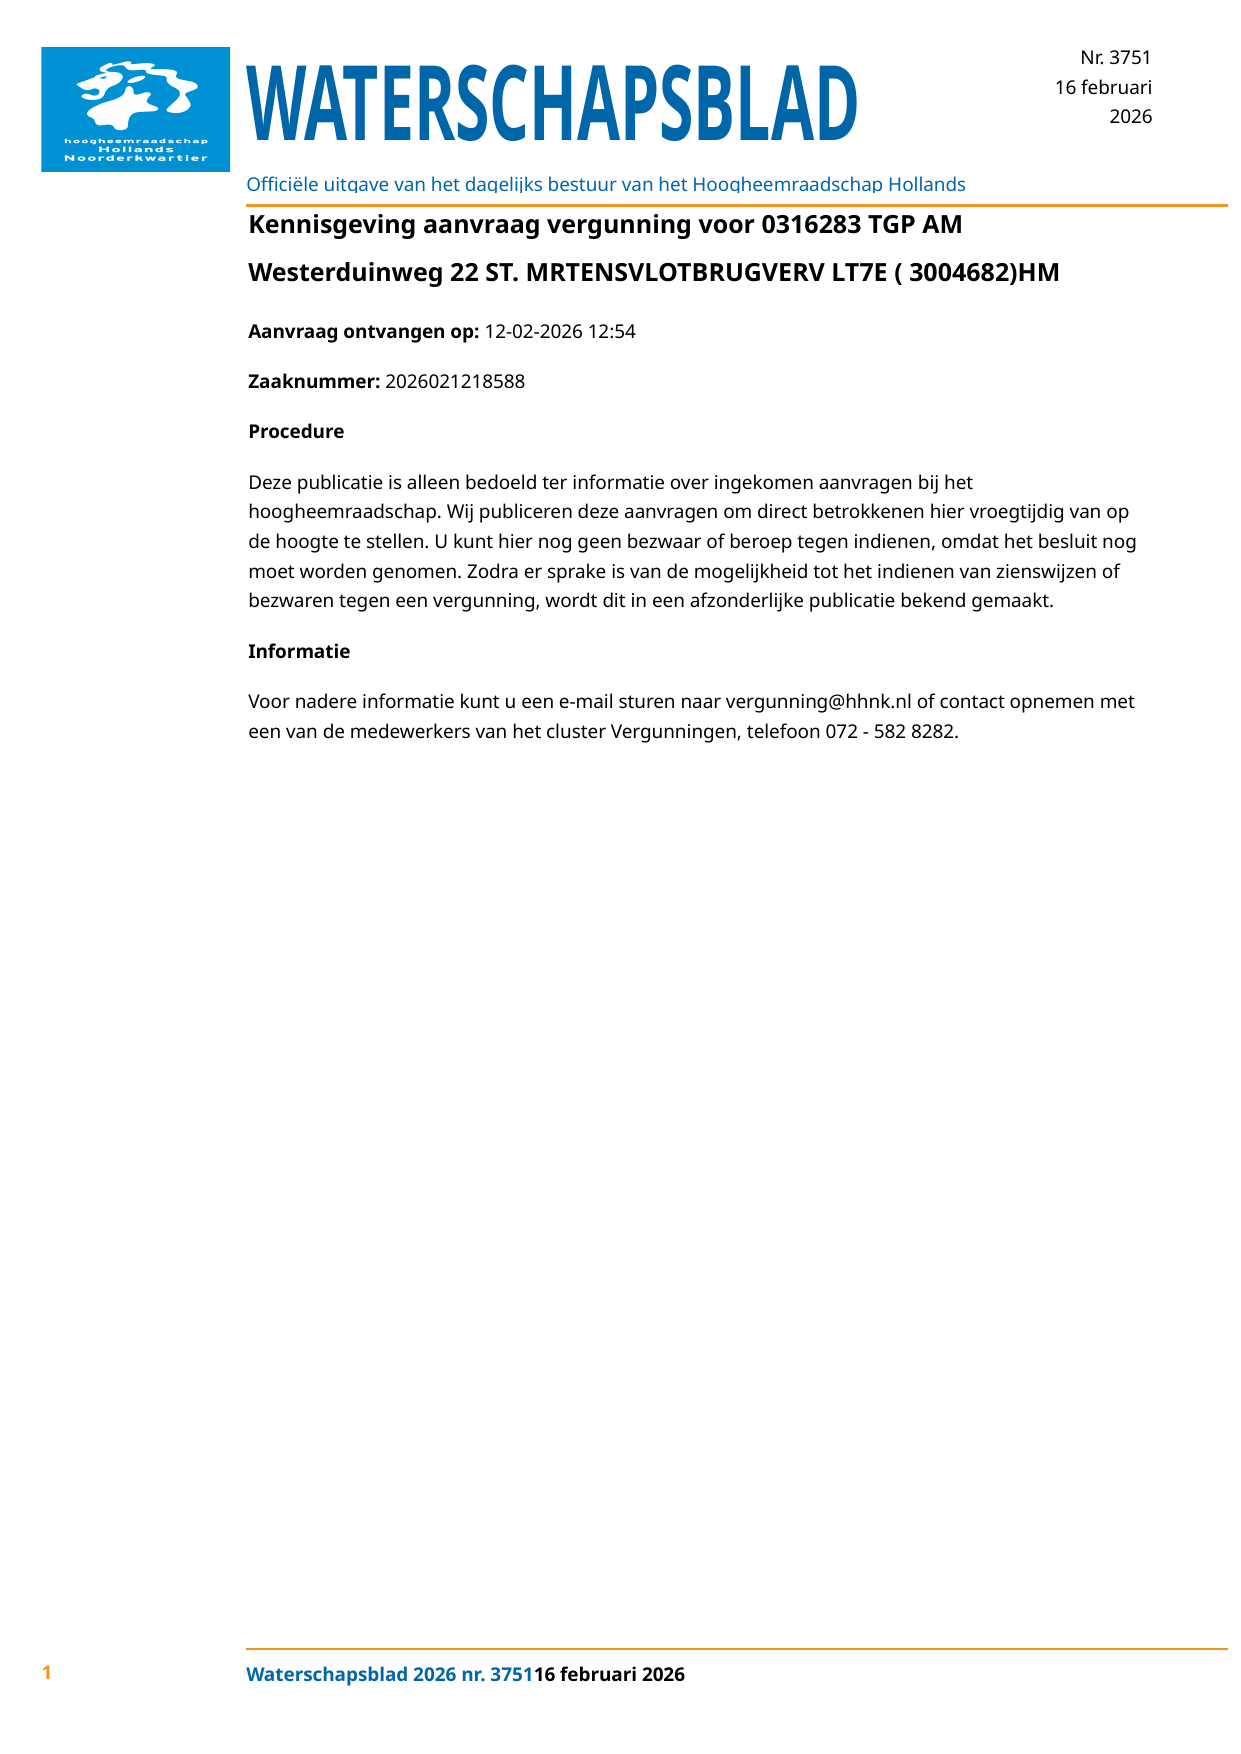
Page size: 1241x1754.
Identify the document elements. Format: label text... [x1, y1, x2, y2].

picture [88, 87, 157, 130]
text Aanvraag ontvangen op: 12-02-2026 12:54 [248, 318, 1152, 344]
text Kennisgeving aanvraag vergunning voor 0316283 TGP AM Westerduinweg 22 ST. MRTENSVLOTBRUGVERV LT7E ( 3004682)HM [248, 207, 1152, 288]
picture [129, 76, 144, 82]
picture [118, 62, 197, 112]
text Informatie [248, 638, 1152, 664]
text Zaaknummer: 2026021218588 [248, 368, 1152, 394]
text Voor nadere informatie kunt u een e-mail sturen naar vergunning@hhnk.nl of contact opnemen met een van de medewerkers van het cluster Vergunningen, telefoon 072 - 582 8282. [248, 688, 1152, 744]
picture [78, 64, 122, 99]
text Procedure [248, 419, 1152, 444]
text Deze publicatie is alleen bedoeld ter informatie over ingekomen aanvragen bij het hoogheemraadschap. Wij publiceren deze aanvragen om direct betrokkenen hier vroegtijdig van op de hoogte te stellen. U kunt hier nog geen bezwaar of beroep tegen indienen, omdat het besluit nog moet worden genomen. Zodra er sprake is van de mogelijkheid tot het indienen van zienswijzen of bezwaren tegen een vergunning, wordt dit in een afzonderlijke publicatie bekend gemaakt. [248, 469, 1152, 613]
